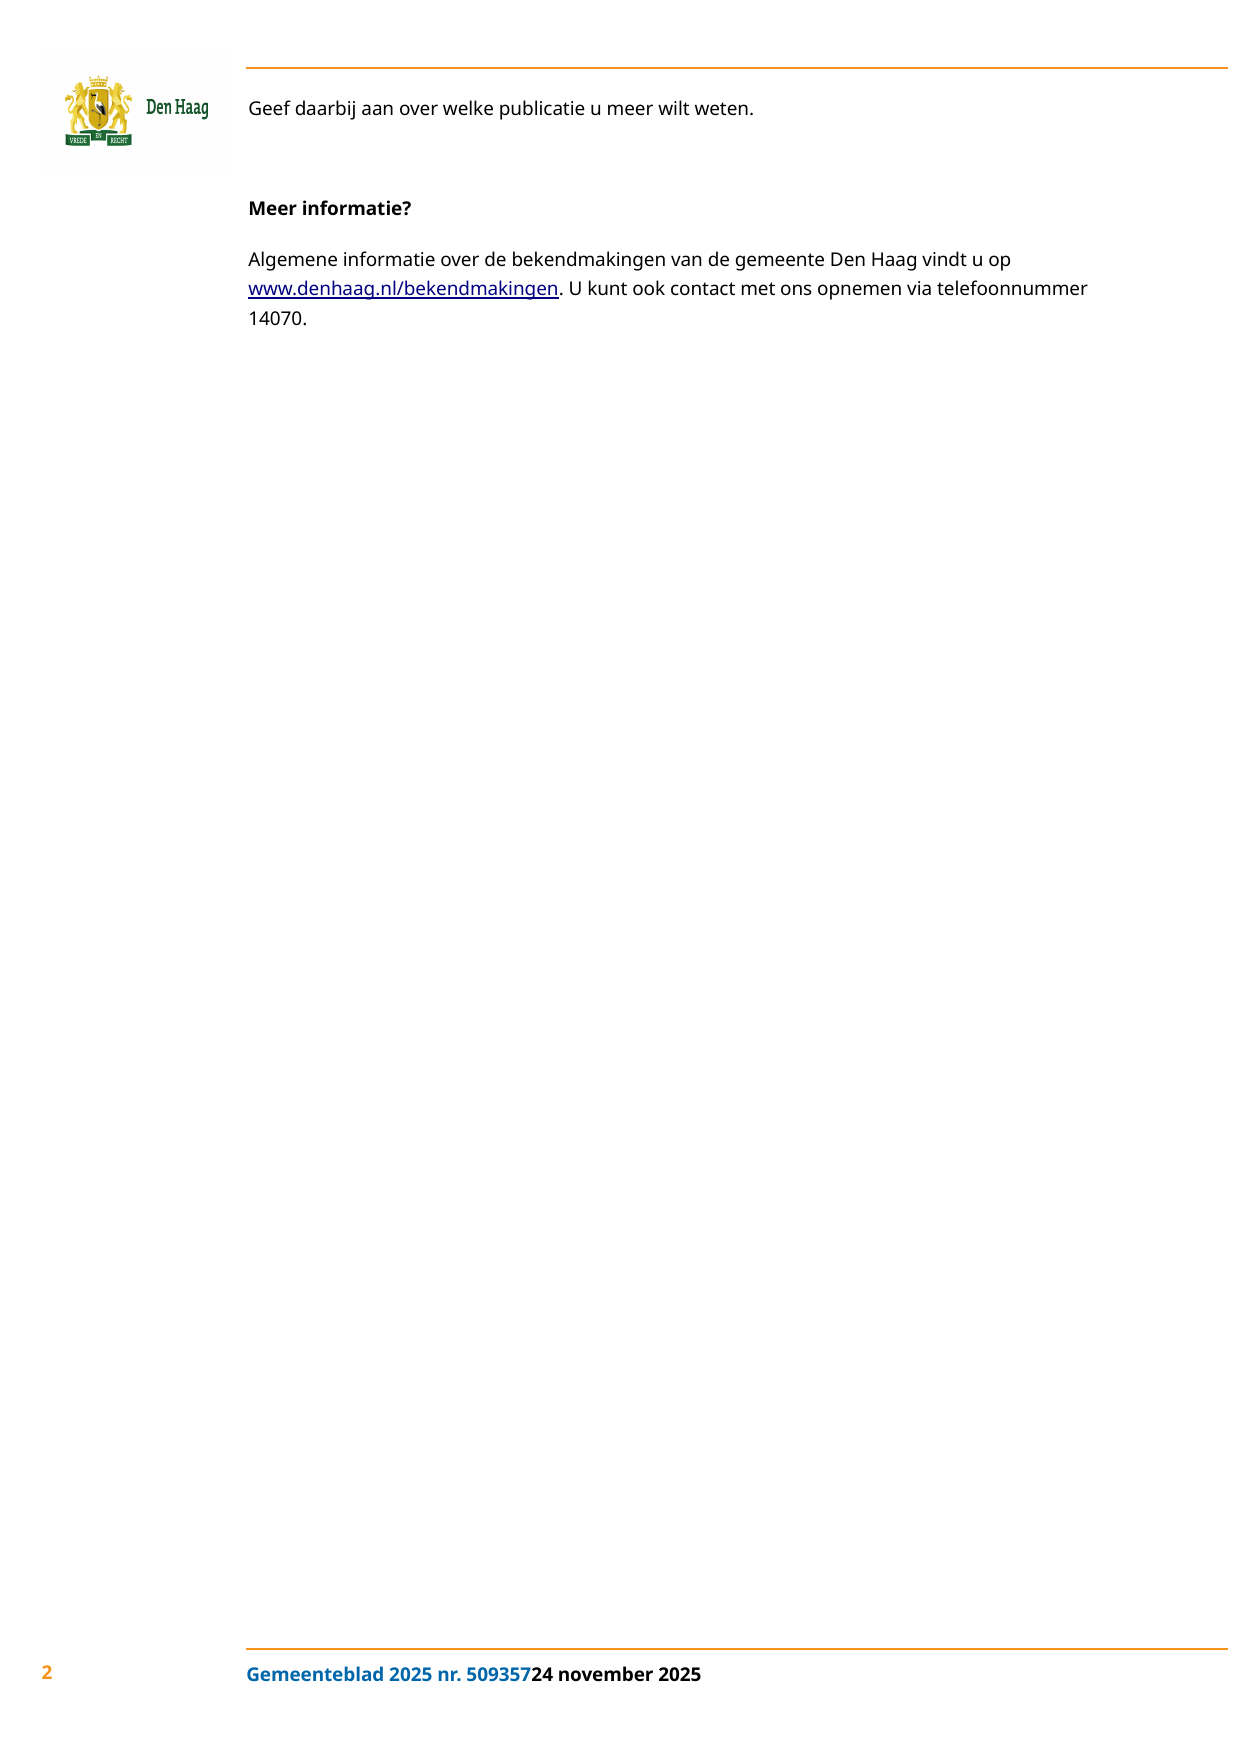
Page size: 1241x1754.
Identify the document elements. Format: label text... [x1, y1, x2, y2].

text Meer informatie? [248, 196, 1152, 221]
text Algemene informatie over de bekendmakingen van de gemeente Den Haag vindt u op www.denhaag.nl/bekendmakingen. U kunt ook contact met ons opnemen via telefoonnummer 14070. [248, 246, 1152, 331]
picture [41, 47, 231, 172]
text Geef daarbij aan over welke publicatie u meer wilt weten. [248, 95, 1152, 121]
